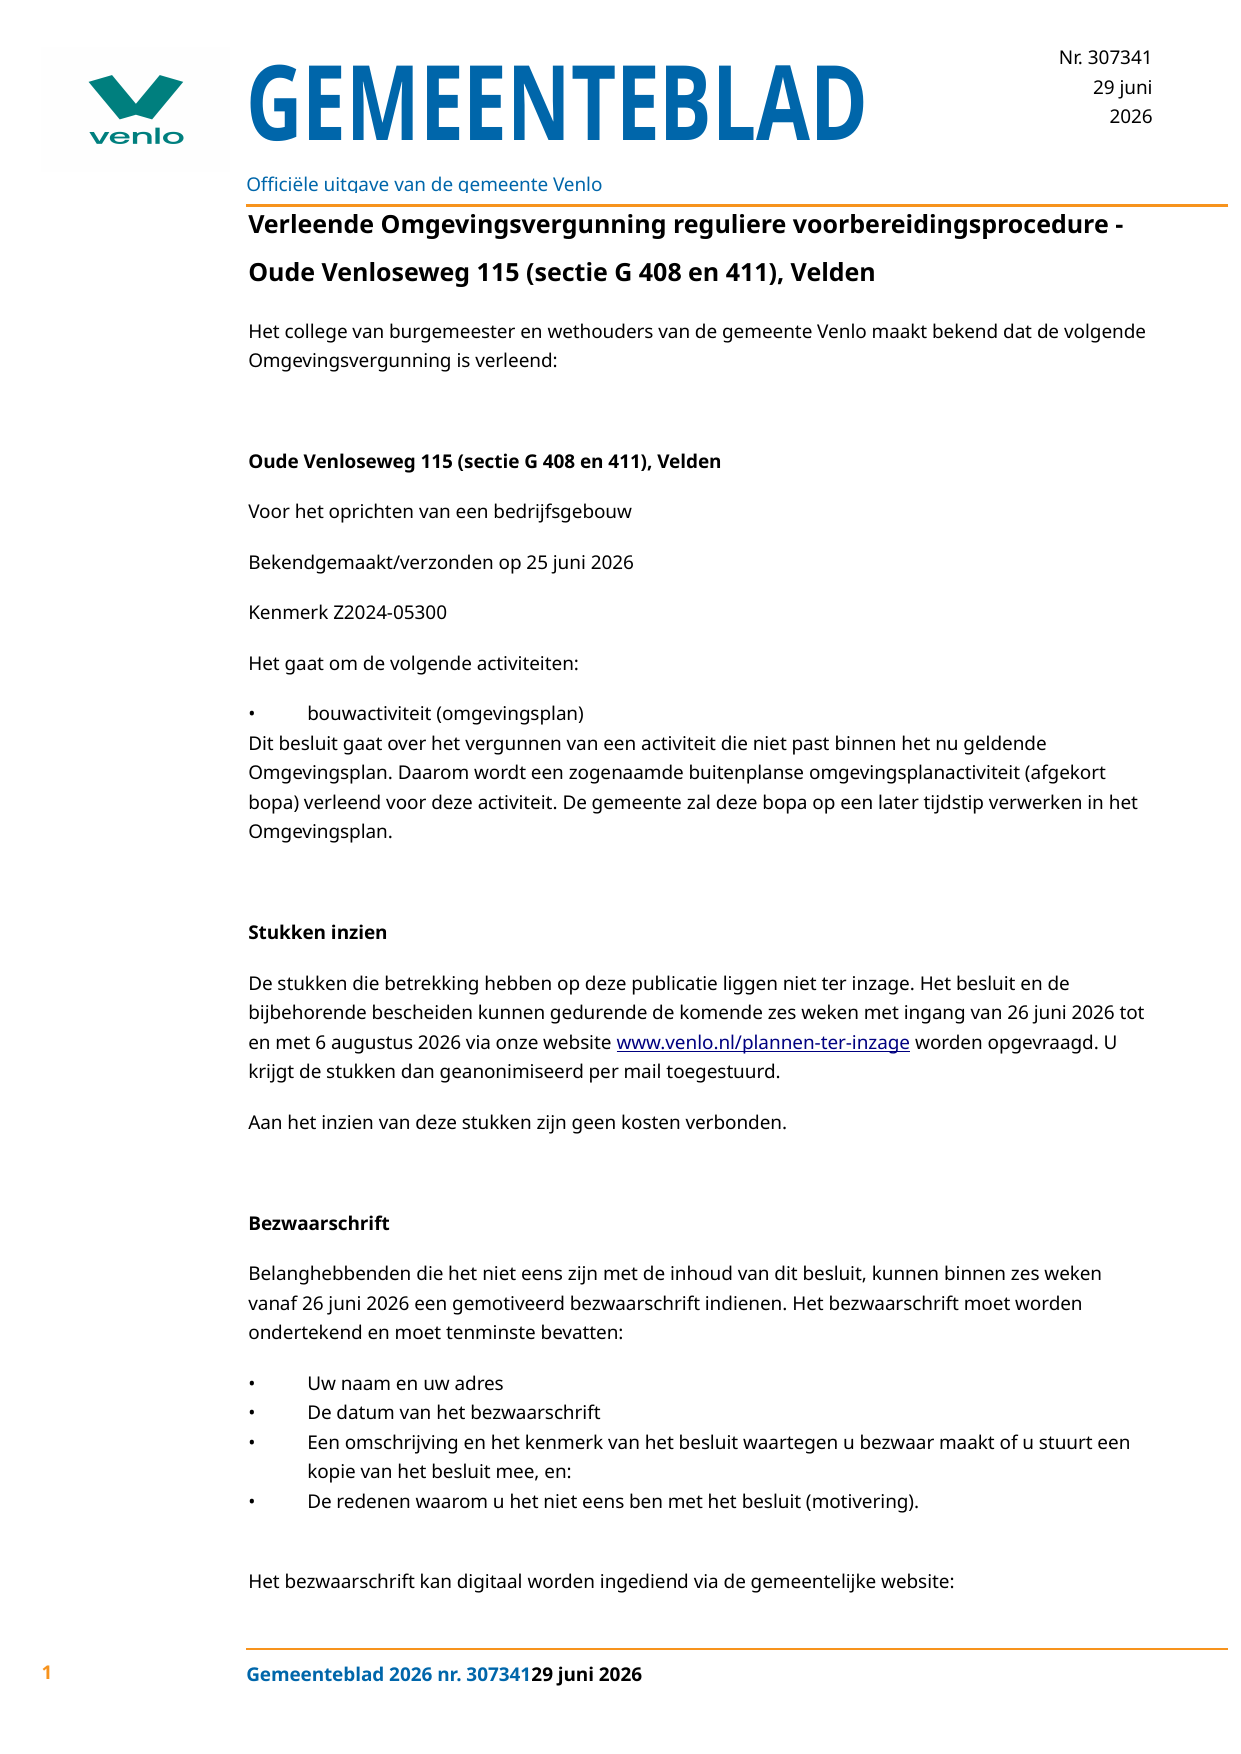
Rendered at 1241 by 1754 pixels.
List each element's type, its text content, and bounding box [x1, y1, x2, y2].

text De stukken die betrekking hebben op deze publicatie liggen niet ter inzage. Het besluit en de bijbehorende bescheiden kunnen gedurende de komende zes weken met ingang van 26 juni 2026 tot en met 6 augustus 2026 via onze website www.venlo.nl/plannen-ter-inzage worden opgevraagd. U krijgt de stukken dan geanonimiseerd per mail toegestuurd. [248, 970, 1152, 1084]
text Stukken inzien [248, 919, 1152, 945]
text Dit besluit gaat over het vergunnen van een activiteit die niet past binnen het nu geldende Omgevingsplan. Daarom wordt een zogenaamde buitenplanse omgevingsplanactiviteit (afgekort bopa) verleend voor deze activiteit. De gemeente zal deze bopa op een later tijdstip verwerken in het Omgevingsplan. [248, 730, 1152, 844]
list De datum van het bezwaarschrift [248, 1399, 1152, 1425]
text Belanghebbenden die het niet eens zijn met de inhoud van dit besluit, kunnen binnen zes weken vanaf 26 juni 2026 een gemotiveerd bezwaarschrift indienen. Het bezwaarschrift moet worden ondertekend en moet tenminste bevatten: [248, 1260, 1152, 1345]
text Verleende Omgevingsvergunning reguliere voorbereidingsprocedure - Oude Venloseweg 115 (sectie G 408 en 411), Velden [248, 207, 1152, 288]
text Bezwaarschrift [248, 1210, 1152, 1236]
list bouwactiviteit (omgevingsplan) [248, 700, 1152, 726]
text Het bezwaarschrift kan digitaal worden ingediend via de gemeentelijke website: [248, 1568, 1152, 1594]
text Het college van burgemeester en wethouders van de gemeente Venlo maakt bekend dat de volgende Omgevingsvergunning is verleend: [248, 318, 1152, 373]
list Een omschrijving en het kenmerk van het besluit waartegen u bezwaar maakt of u stuurt een kopie van het besluit mee, en: [248, 1429, 1152, 1484]
list Uw naam en uw adres [248, 1370, 1152, 1396]
text Het gaat om de volgende activiteiten: [248, 650, 1152, 676]
picture [41, 47, 231, 172]
text Kenmerk Z2024-05300 [248, 599, 1152, 625]
text Voor het oprichten van een bedrijfsgebouw [248, 499, 1152, 524]
text Oude Venloseweg 115 (sectie G 408 en 411), Velden [248, 448, 1152, 474]
list De redenen waarom u het niet eens ben met het besluit (motivering). [248, 1488, 1152, 1514]
text Bekendgemaakt/verzonden op 25 juni 2026 [248, 549, 1152, 575]
text Aan het inzien van deze stukken zijn geen kosten verbonden. [248, 1109, 1152, 1135]
